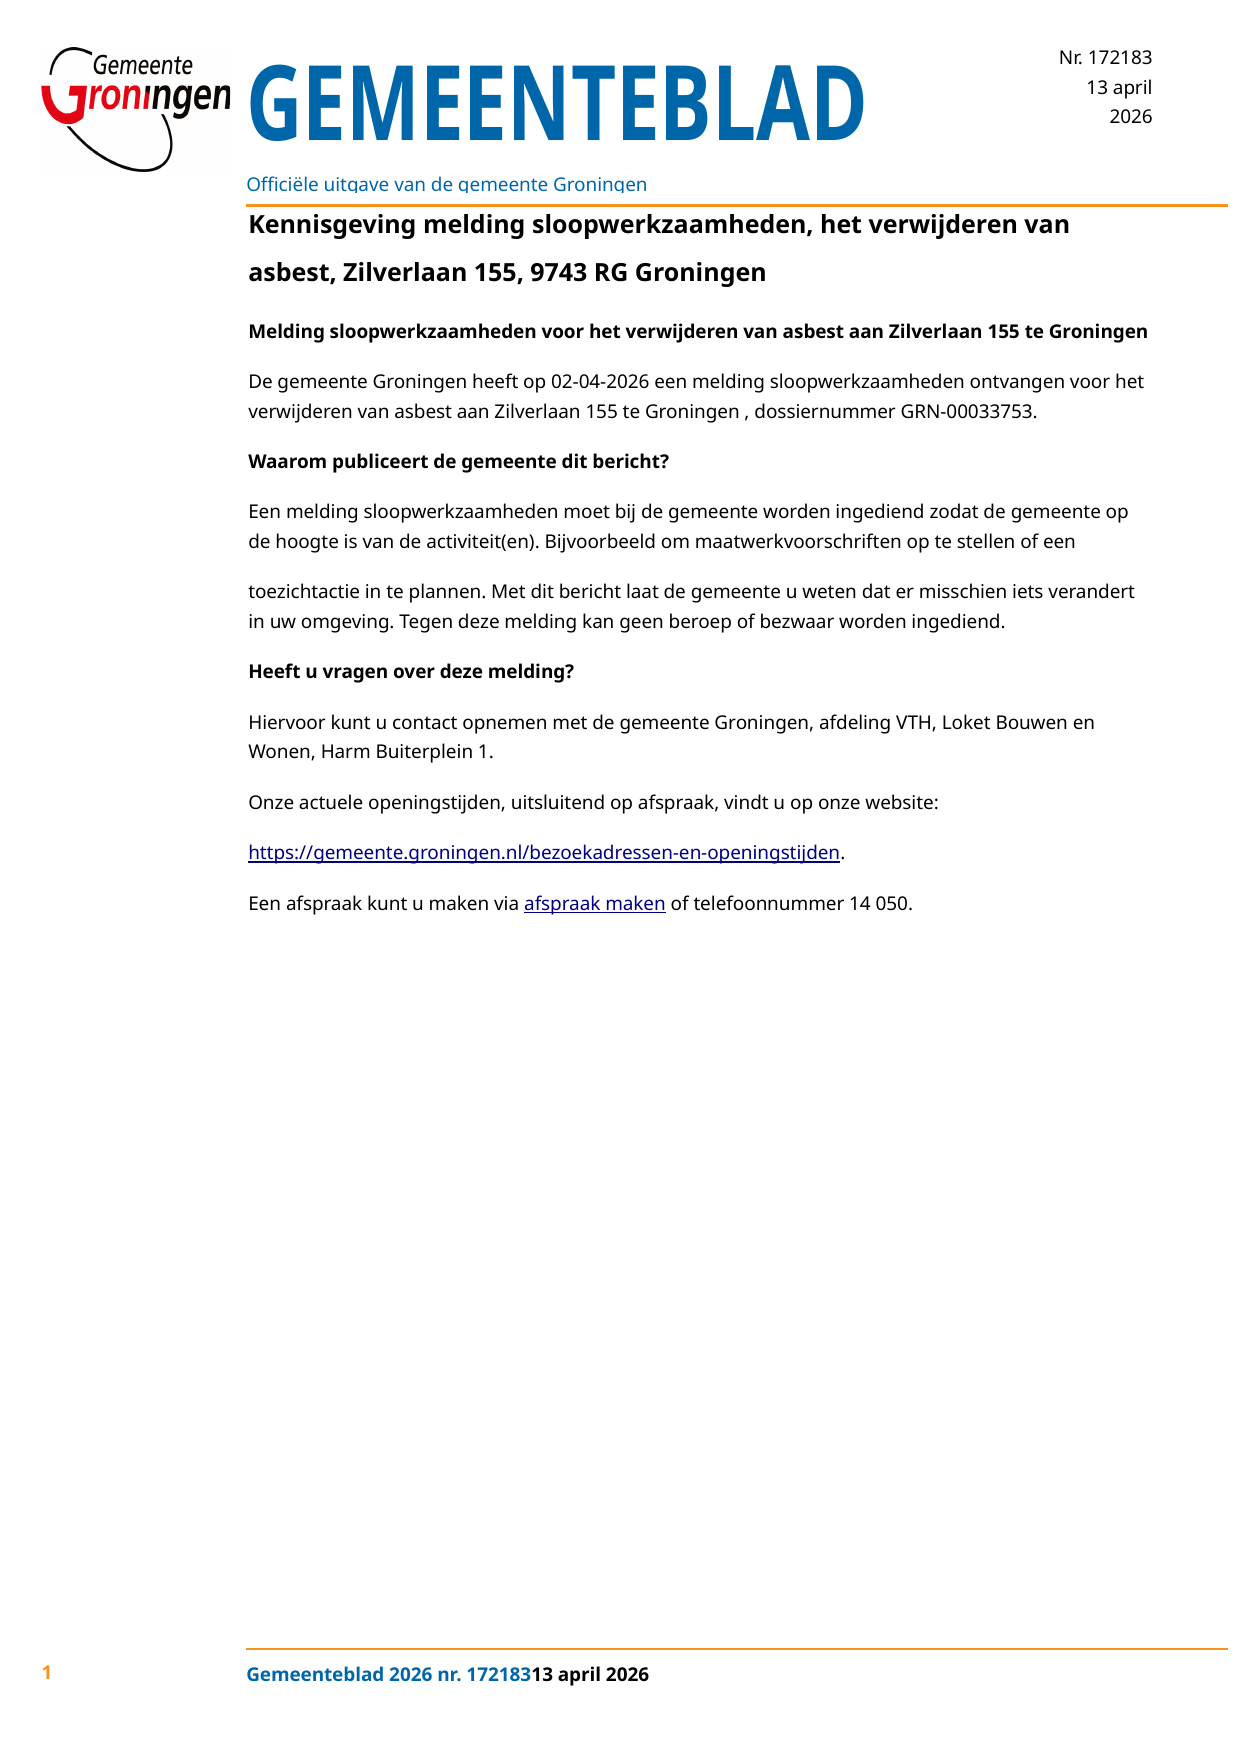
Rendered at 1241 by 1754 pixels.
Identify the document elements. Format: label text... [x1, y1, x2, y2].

text Kennisgeving melding sloopwerkzaamheden, het verwijderen van asbest, Zilverlaan 155, 9743 RG Groningen [248, 207, 1152, 288]
text Onze actuele openingstijden, uitsluitend op afspraak, vindt u op onze website: [248, 789, 1152, 815]
text Waarom publiceert de gemeente dit bericht? [248, 448, 1152, 474]
picture [41, 47, 231, 172]
text Melding sloopwerkzaamheden voor het verwijderen van asbest aan Zilverlaan 155 te Groningen [248, 318, 1152, 344]
text toezichtactie in te plannen. Met dit bericht laat de gemeente u weten dat er misschien iets verandert in uw omgeving. Tegen deze melding kan geen beroep of bezwaar worden ingediend. [248, 579, 1152, 634]
text Een afspraak kunt u maken via afspraak maken of telefoonnummer 14 050. [248, 890, 1152, 916]
text Heeft u vragen over deze melding? [248, 659, 1152, 684]
text De gemeente Groningen heeft op 02-04-2026 een melding sloopwerkzaamheden ontvangen voor het verwijderen van asbest aan Zilverlaan 155 te Groningen , dossiernummer GRN-00033753. [248, 368, 1152, 424]
text Een melding sloopwerkzaamheden moet bij de gemeente worden ingediend zodat de gemeente op de hoogte is van de activiteit(en). Bijvoorbeeld om maatwerkvoorschriften op te stellen of een [248, 499, 1152, 554]
text https://gemeente.groningen.nl/bezoekadressen-en-openingstijden. [248, 839, 1152, 865]
text Hiervoor kunt u contact opnemen met de gemeente Groningen, afdeling VTH, Loket Bouwen en Wonen, Harm Buiterplein 1. [248, 709, 1152, 764]
